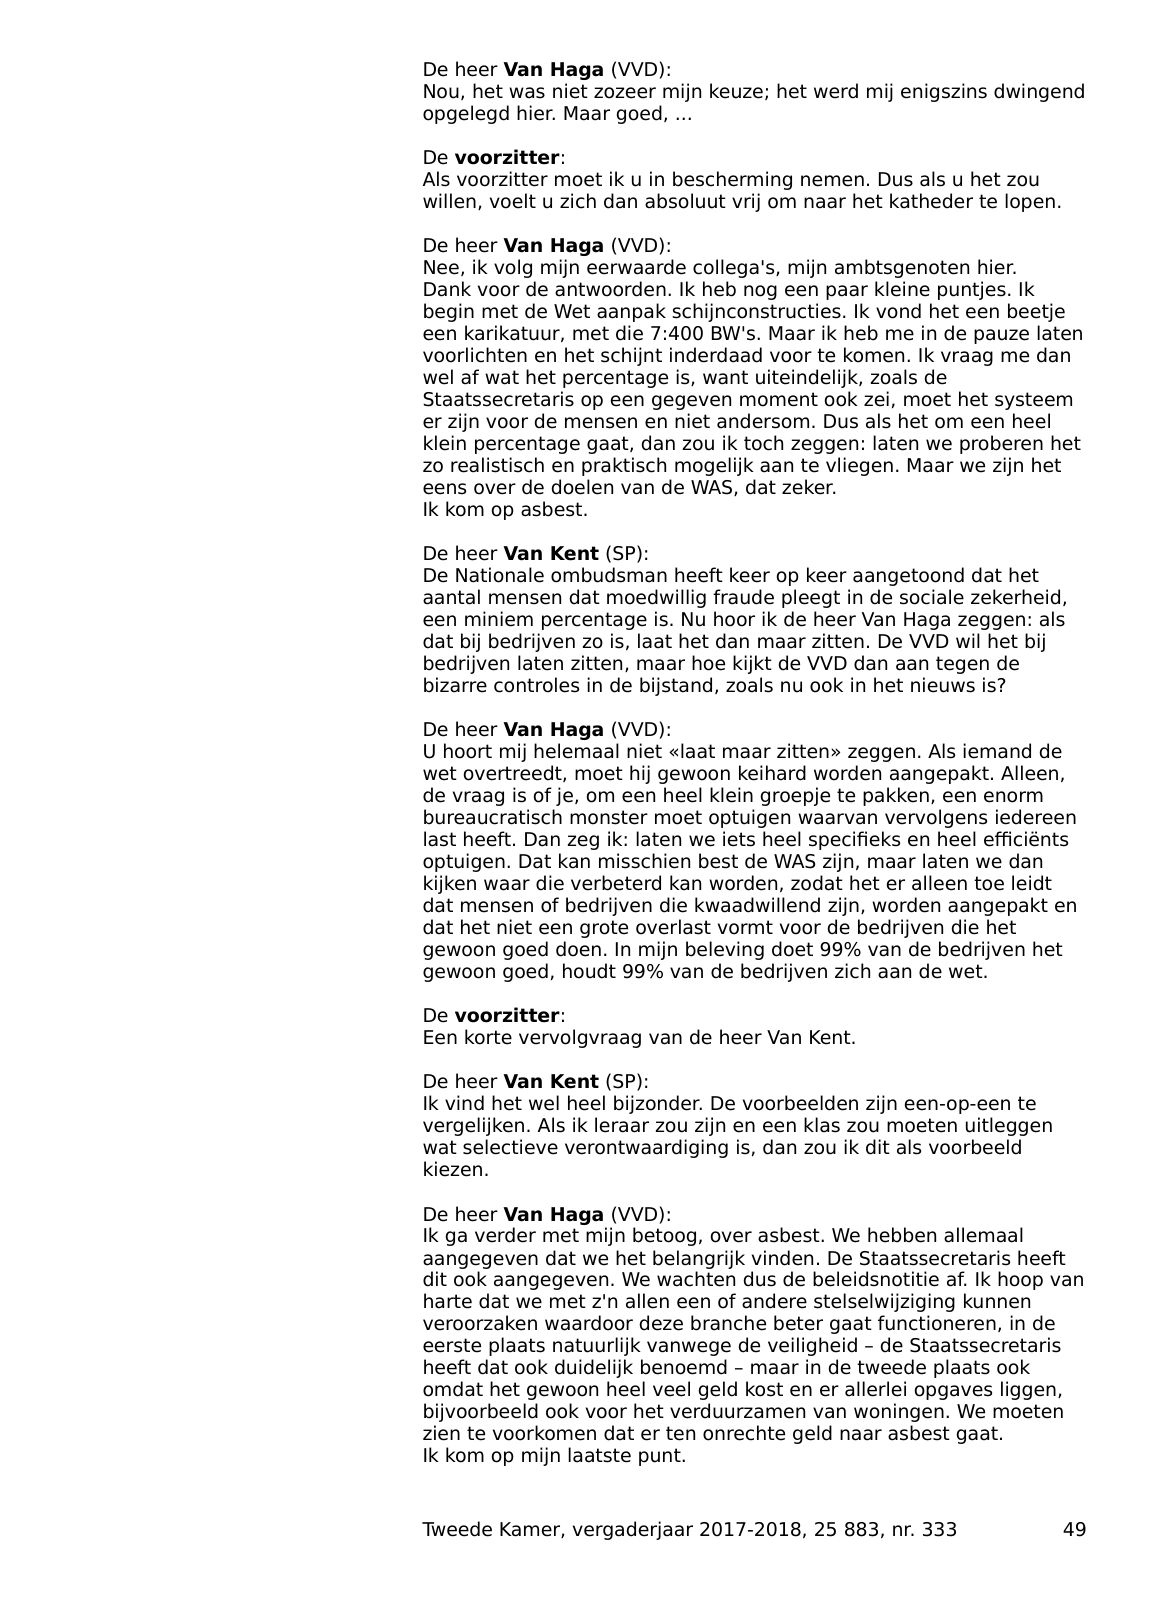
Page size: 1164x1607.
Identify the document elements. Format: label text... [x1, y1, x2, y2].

text De Nationale ombudsman heeft keer op keer aangetoond dat het aantal mensen dat moedwillig fraude pleegt in de sociale zekerheid, een miniem percentage is. Nu hoor ik de heer Van Haga zeggen: als dat bij bedrijven zo is, laat het dan maar zitten. De VVD wil het bij bedrijven laten zitten, maar hoe kijkt de VVD dan aan tegen de bizarre controles in de bijstand, zoals nu ook in het nieuws is? [422, 565, 1087, 697]
text Ik vind het wel heel bijzonder. De voorbeelden zijn een-op-een te vergelijken. Als ik leraar zou zijn en een klas zou moeten uitleggen wat selectieve verontwaardiging is, dan zou ik dit als voorbeeld kiezen. [422, 1093, 1087, 1181]
text Nee, ik volg mijn eerwaarde collega's, mijn ambtsgenoten hier. [422, 257, 1087, 279]
text De heer Van Kent (SP): [422, 543, 1087, 565]
text U hoort mij helemaal niet «laat maar zitten» zeggen. Als iemand de wet overtreedt, moet hij gewoon keihard worden aangepakt. Alleen, de vraag is of je, om een heel klein groepje te pakken, een enorm bureaucratisch monster moet optuigen waarvan vervolgens iedereen last heeft. Dan zeg ik: laten we iets heel specifieks en heel efficiënts optuigen. Dat kan misschien best de WAS zijn, maar laten we dan kijken waar die verbeterd kan worden, zodat het er alleen toe leidt dat mensen of bedrijven die kwaadwillend zijn, worden aangepakt en dat het niet een grote overlast vormt voor de bedrijven die het gewoon goed doen. In mijn beleving doet 99% van de bedrijven het gewoon goed, houdt 99% van de bedrijven zich aan de wet. [422, 741, 1087, 983]
text Ik kom op asbest. [422, 499, 1087, 521]
text Een korte vervolgvraag van de heer Van Kent. [422, 1027, 1087, 1049]
text Als voorzitter moet ik u in bescherming nemen. Dus als u het zou willen, voelt u zich dan absoluut vrij om naar het katheder te lopen. [422, 169, 1087, 213]
text De heer Van Haga (VVD): [422, 1203, 1087, 1225]
text De heer Van Kent (SP): [422, 1071, 1087, 1093]
text De voorzitter: [422, 1005, 1087, 1027]
text Ik kom op mijn laatste punt. [422, 1445, 1087, 1467]
text Ik ga verder met mijn betoog, over asbest. We hebben allemaal aangegeven dat we het belangrijk vinden. De Staatssecretaris heeft dit ook aangegeven. We wachten dus de beleidsnotitie af. Ik hoop van harte dat we met z'n allen een of andere stelselwijziging kunnen veroorzaken waardoor deze branche beter gaat functioneren, in de eerste plaats natuurlijk vanwege de veiligheid – de Staatssecretaris heeft dat ook duidelijk benoemd – maar in de tweede plaats ook omdat het gewoon heel veel geld kost en er allerlei opgaves liggen, bijvoorbeeld ook voor het verduurzamen van woningen. We moeten zien te voorkomen dat er ten onrechte geld naar asbest gaat. [422, 1225, 1087, 1445]
text Dank voor de antwoorden. Ik heb nog een paar kleine puntjes. Ik begin met de Wet aanpak schijnconstructies. Ik vond het een beetje een karikatuur, met die 7:400 BW's. Maar ik heb me in de pauze laten voorlichten en het schijnt inderdaad voor te komen. Ik vraag me dan wel af wat het percentage is, want uiteindelijk, zoals de Staatssecretaris op een gegeven moment ook zei, moet het systeem er zijn voor de mensen en niet andersom. Dus als het om een heel klein percentage gaat, dan zou ik toch zeggen: laten we proberen het zo realistisch en praktisch mogelijk aan te vliegen. Maar we zijn het eens over de doelen van de WAS, dat zeker. [422, 279, 1087, 499]
text De heer Van Haga (VVD): [422, 59, 1087, 81]
text Nou, het was niet zozeer mijn keuze; het werd mij enigszins dwingend opgelegd hier. Maar goed, ... [422, 81, 1087, 125]
text De heer Van Haga (VVD): [422, 235, 1087, 257]
text De heer Van Haga (VVD): [422, 719, 1087, 741]
text De voorzitter: [422, 147, 1087, 169]
